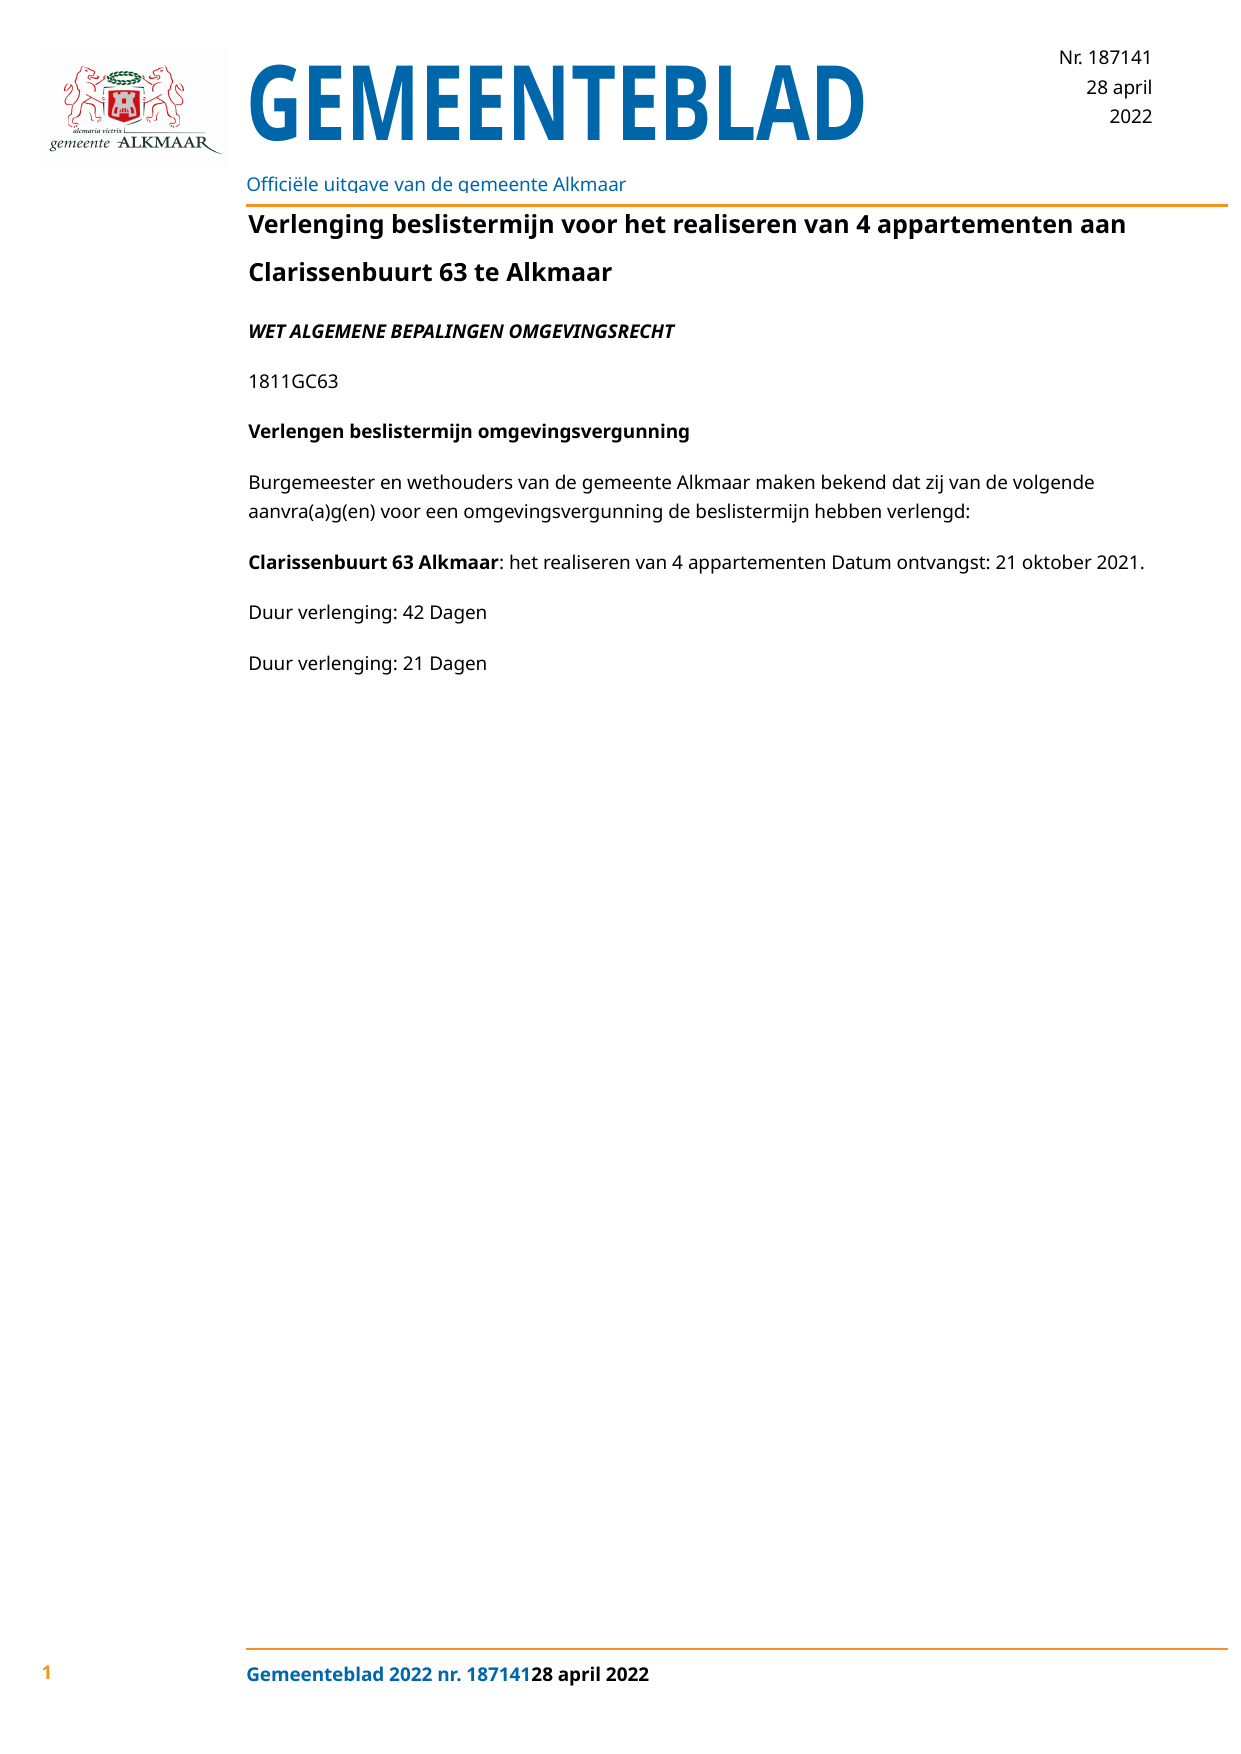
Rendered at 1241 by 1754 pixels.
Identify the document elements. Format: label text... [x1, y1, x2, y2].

picture [41, 47, 231, 172]
text Duur verlenging: 42 Dagen [248, 599, 1152, 625]
text Clarissenbuurt 63 Alkmaar: het realiseren van 4 appartementen Datum ontvangst: 21 oktober 2021. [248, 549, 1152, 575]
text Burgemeester en wethouders van de gemeente Alkmaar maken bekend dat zij van de volgende aanvra(a)g(en) voor een omgevingsvergunning de beslistermijn hebben verlengd: [248, 469, 1152, 524]
text WET ALGEMENE BEPALINGEN OMGEVINGSRECHT [248, 318, 1152, 344]
text 1811GC63 [248, 368, 1152, 394]
text Duur verlenging: 21 Dagen [248, 650, 1152, 676]
text Verlenging beslistermijn voor het realiseren van 4 appartementen aan Clarissenbuurt 63 te Alkmaar [248, 207, 1152, 288]
text Verlengen beslistermijn omgevingsvergunning [248, 419, 1152, 444]
